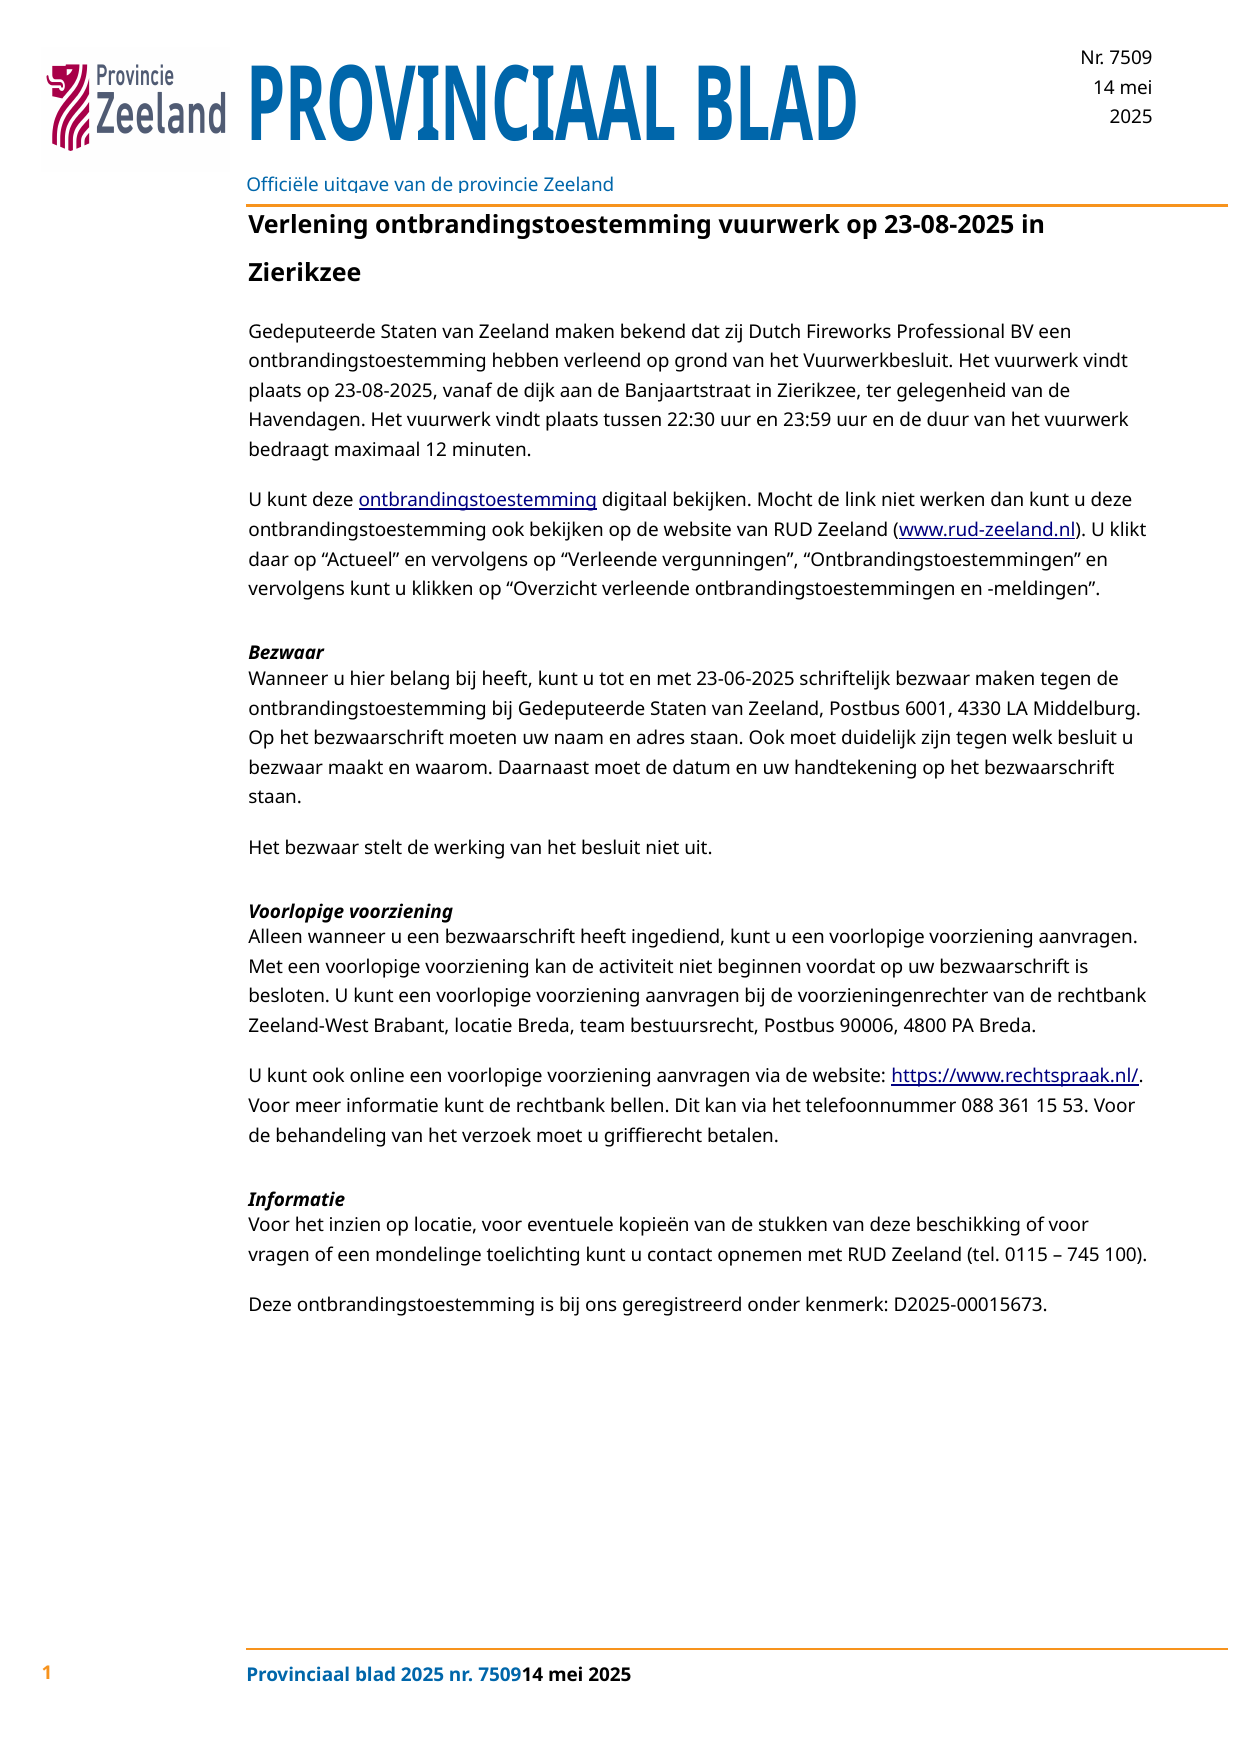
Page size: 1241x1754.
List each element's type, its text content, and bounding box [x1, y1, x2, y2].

text Voor het inzien op locatie, voor eventuele kopieën van de stukken van deze beschikking of voor vragen of een mondelinge toelichting kunt u contact opnemen met RUD Zeeland (tel. 0115 – 745 100). [248, 1212, 1152, 1267]
text Alleen wanneer u een bezwaarschrift heeft ingediend, kunt u een voorlopige voorziening aanvragen. Met een voorlopige voorziening kan de activiteit niet beginnen voordat op uw bezwaarschrift is besloten. U kunt een voorlopige voorziening aanvragen bij de voorzieningenrechter van de rechtbank Zeeland-West Brabant, locatie Breda, team bestuursrecht, Postbus 90006, 4800 PA Breda. [248, 923, 1152, 1038]
text Informatie [248, 1186, 1152, 1212]
text U kunt ook online een voorlopige voorziening aanvragen via de website: https://www.rechtspraak.nl/. Voor meer informatie kunt de rechtbank bellen. Dit kan via het telefoonnummer 088 361 15 53. Voor de behandeling van het verzoek moet u griffierecht betalen. [248, 1063, 1152, 1148]
text Verlening ontbrandingstoestemming vuurwerk op 23-08-2025 in Zierikzee [248, 207, 1152, 288]
text Het bezwaar stelt de werking van het besluit niet uit. [248, 834, 1152, 859]
text Voorlopige voorziening [248, 898, 1152, 923]
picture [41, 47, 231, 172]
text Deze ontbrandingstoestemming is bij ons geregistreerd onder kenmerk: D2025-00015673. [248, 1292, 1152, 1317]
text Bezwaar [248, 639, 1152, 665]
text U kunt deze ontbrandingstoestemming digitaal bekijken. Mocht de link niet werken dan kunt u deze ontbrandingstoestemming ook bekijken op de website van RUD Zeeland (www.rud-zeeland.nl). U klikt daar op “Actueel” en vervolgens op “Verleende vergunningen”, “Ontbrandingstoestemmingen” en vervolgens kunt u klikken op “Overzicht verleende ontbrandingstoestemmingen en -meldingen”. [248, 487, 1152, 601]
text Wanneer u hier belang bij heeft, kunt u tot en met 23-06-2025 schriftelijk bezwaar maken tegen de ontbrandingstoestemming bij Gedeputeerde Staten van Zeeland, Postbus 6001, 4330 LA Middelburg. Op het bezwaarschrift moeten uw naam en adres staan. Ook moet duidelijk zijn tegen welk besluit u bezwaar maakt en waarom. Daarnaast moet de datum en uw handtekening op het bezwaarschrift staan. [248, 665, 1152, 809]
text Gedeputeerde Staten van Zeeland maken bekend dat zij Dutch Fireworks Professional BV een ontbrandingstoestemming hebben verleend op grond van het Vuurwerkbesluit. Het vuurwerk vindt plaats op 23-08-2025, vanaf de dijk aan de Banjaartstraat in Zierikzee, ter gelegenheid van de Havendagen. Het vuurwerk vindt plaats tussen 22:30 uur en 23:59 uur en de duur van het vuurwerk bedraagt maximaal 12 minuten. [248, 318, 1152, 462]
